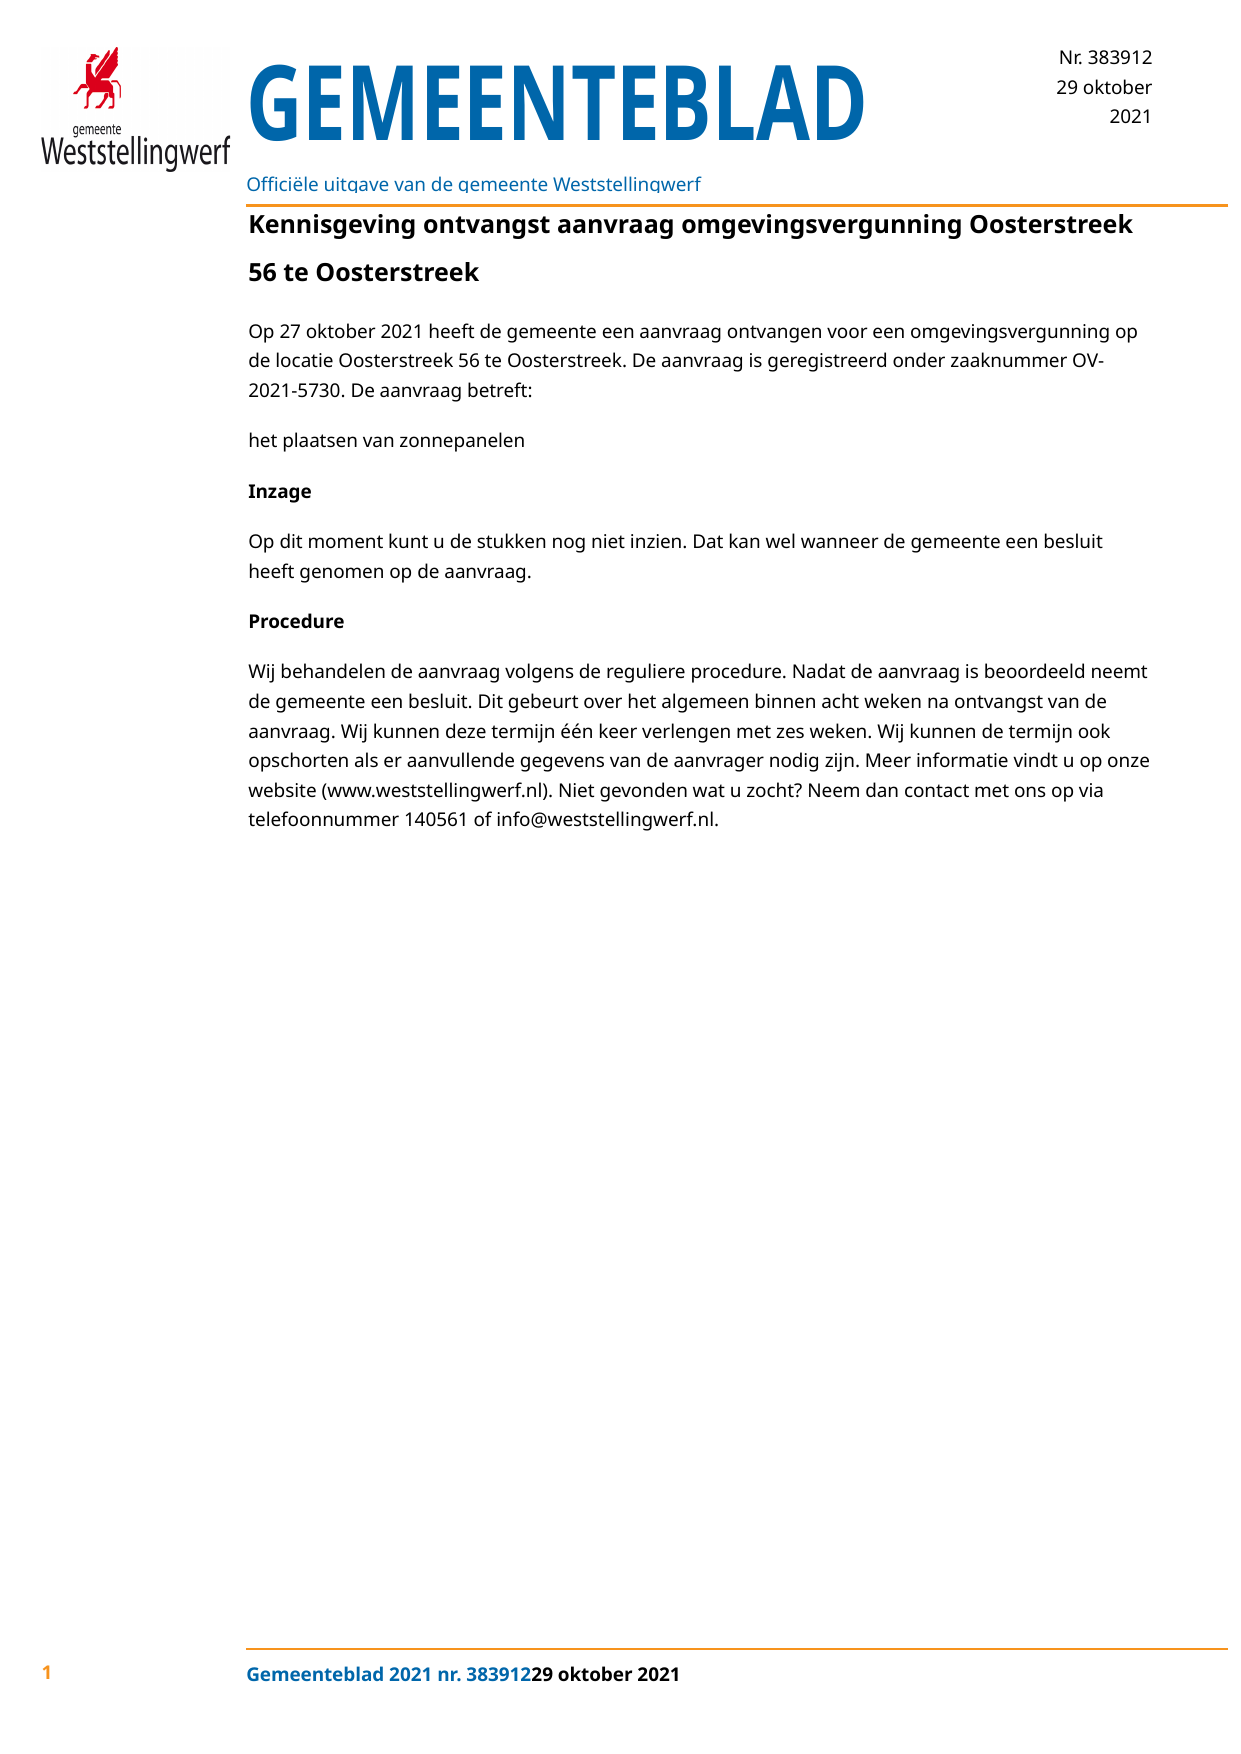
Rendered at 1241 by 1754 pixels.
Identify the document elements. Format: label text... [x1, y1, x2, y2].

text Wij behandelen de aanvraag volgens de reguliere procedure. Nadat de aanvraag is beoordeeld neemt de gemeente een besluit. Dit gebeurt over het algemeen binnen acht weken na ontvangst van de aanvraag. Wij kunnen deze termijn één keer verlengen met zes weken. Wij kunnen de termijn ook opschorten als er aanvullende gegevens van de aanvrager nodig zijn. Meer informatie vindt u op onze website (www.weststellingwerf.nl). Niet gevonden wat u zocht? Neem dan contact met ons op via telefoonnummer 140561 of info@weststellingwerf.nl. [248, 659, 1152, 832]
text Op dit moment kunt u de stukken nog niet inzien. Dat kan wel wanneer de gemeente een besluit heeft genomen op de aanvraag. [248, 528, 1152, 584]
text Op 27 oktober 2021 heeft de gemeente een aanvraag ontvangen voor een omgevingsvergunning op de locatie Oosterstreek 56 te Oosterstreek. De aanvraag is geregistreerd onder zaaknummer OV-2021-5730. De aanvraag betreft: [248, 318, 1152, 403]
text het plaatsen van zonnepanelen [248, 427, 1152, 453]
picture [41, 47, 231, 172]
text Inzage [248, 478, 1152, 504]
text Procedure [248, 608, 1152, 634]
text Kennisgeving ontvangst aanvraag omgevingsvergunning Oosterstreek 56 te Oosterstreek [248, 207, 1152, 288]
